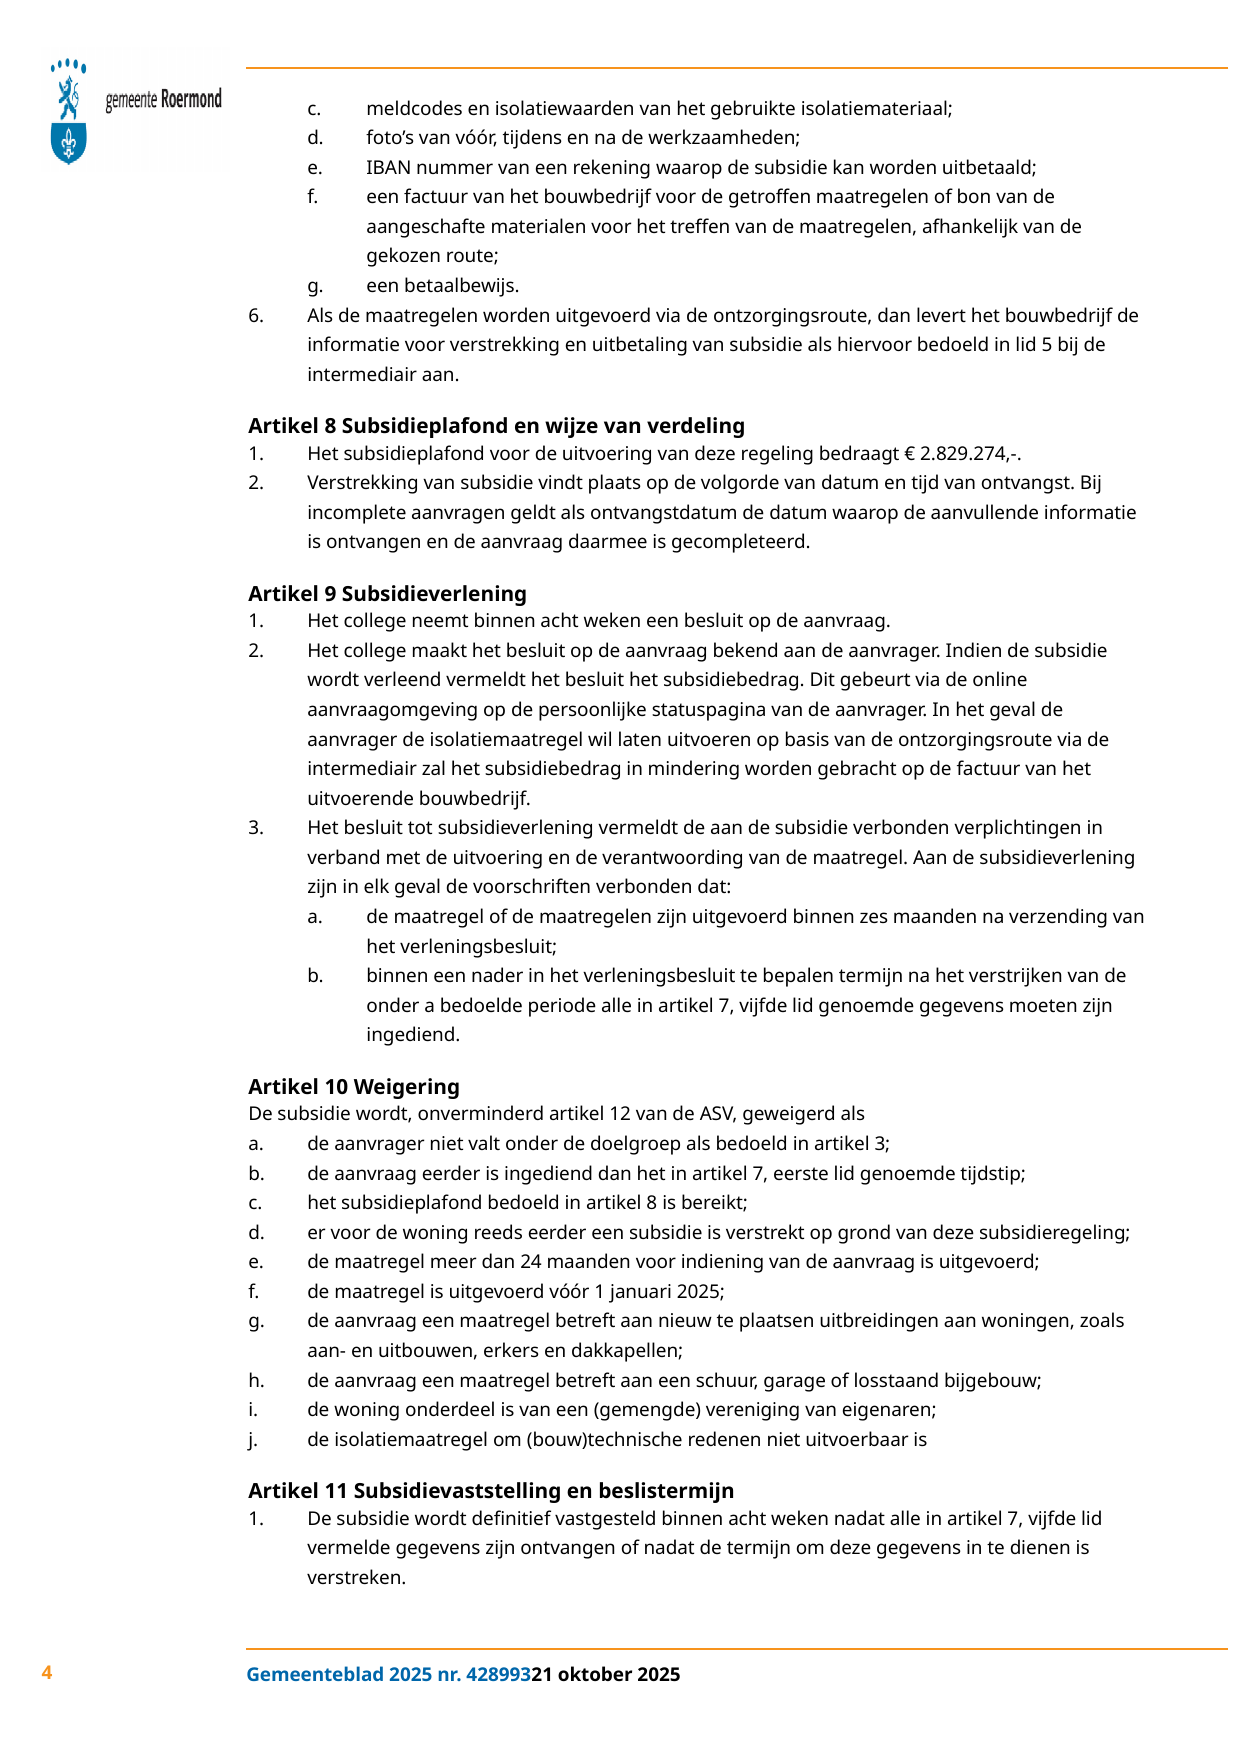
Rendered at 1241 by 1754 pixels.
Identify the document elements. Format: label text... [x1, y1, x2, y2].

list het subsidieplafond bedoeld in artikel 8 is bereikt; [248, 1189, 1152, 1215]
list Het subsidieplafond voor de uitvoering van deze regeling bedraagt € 2.829.274,-. [248, 440, 1152, 466]
list Het college neemt binnen acht weken een besluit op de aanvraag. [248, 607, 1152, 633]
list Verstrekking van subsidie vindt plaats op de volgorde van datum en tijd van ontvangst. Bij incomplete aanvragen geldt als ontvangstdatum de datum waarop de aanvullende informatie is ontvangen en de aanvraag daarmee is gecompleteerd. [248, 469, 1152, 554]
list Als de maatregelen worden uitgevoerd via de ontzorgingsroute, dan levert het bouwbedrijf de informatie voor verstrekking en uitbetaling van subsidie als hiervoor bedoeld in lid 5 bij de intermediair aan. [248, 302, 1152, 387]
text Artikel 10 Weigering [248, 1072, 1152, 1101]
text Artikel 8 Subsidieplafond en wijze van verdeling [248, 411, 1152, 440]
list een betaalbewijs. [307, 272, 1152, 298]
list de isolatiemaatregel om (bouw)technische redenen niet uitvoerbaar is [248, 1426, 1152, 1452]
list Het besluit tot subsidieverlening vermeldt de aan de subsidie verbonden verplichtingen in verband met de uitvoering en de verantwoording van de maatregel. Aan de subsidieverlening zijn in elk geval de voorschriften verbonden dat: [248, 814, 1152, 899]
list IBAN nummer van een rekening waarop de subsidie kan worden uitbetaald; [307, 154, 1152, 180]
list een factuur van het bouwbedrijf voor de getroffen maatregelen of bon van de aangeschafte materialen voor het treffen van de maatregelen, afhankelijk van de gekozen route; [307, 183, 1152, 268]
list de aanvraag eerder is ingediend dan het in artikel 7, eerste lid genoemde tijdstip; [248, 1160, 1152, 1185]
list er voor de woning reeds eerder een subsidie is verstrekt op grond van deze subsidieregeling; [248, 1219, 1152, 1244]
list Het college maakt het besluit op de aanvraag bekend aan de aanvrager. Indien de subsidie wordt verleend vermeldt het besluit het subsidiebedrag. Dit gebeurt via de online aanvraagomgeving op de persoonlijke statuspagina van de aanvrager. In het geval de aanvrager de isolatiemaatregel wil laten uitvoeren op basis van de ontzorgingsroute via de intermediair zal het subsidiebedrag in mindering worden gebracht op de factuur van het uitvoerende bouwbedrijf. [248, 637, 1152, 811]
list de woning onderdeel is van een (gemengde) vereniging van eigenaren; [248, 1396, 1152, 1422]
list de aanvraag een maatregel betreft aan een schuur, garage of losstaand bijgebouw; [248, 1367, 1152, 1392]
list binnen een nader in het verleningsbesluit te bepalen termijn na het verstrijken van de onder a bedoelde periode alle in artikel 7, vijfde lid genoemde gegevens moeten zijn ingediend. [307, 962, 1152, 1047]
list de maatregel of de maatregelen zijn uitgevoerd binnen zes maanden na verzending van het verleningsbesluit; [307, 903, 1152, 959]
text Artikel 9 Subsidieverlening [248, 579, 1152, 607]
list meldcodes en isolatiewaarden van het gebruikte isolatiemateriaal; [307, 95, 1152, 121]
list De subsidie wordt definitief vastgesteld binnen acht weken nadat alle in artikel 7, vijfde lid vermelde gegevens zijn ontvangen of nadat de termijn om deze gegevens in te dienen is verstreken. [248, 1505, 1152, 1590]
picture [41, 47, 231, 172]
list foto’s van vóór, tijdens en na de werkzaamheden; [307, 124, 1152, 150]
list de maatregel meer dan 24 maanden voor indiening van de aanvraag is uitgevoerd; [248, 1248, 1152, 1274]
list de maatregel is uitgevoerd vóór 1 januari 2025; [248, 1278, 1152, 1304]
list de aanvrager niet valt onder de doelgroep als bedoeld in artikel 3; [248, 1130, 1152, 1156]
text De subsidie wordt, onverminderd artikel 12 van de ASV, geweigerd als [248, 1101, 1152, 1126]
text Artikel 11 Subsidievaststelling en beslistermijn [248, 1476, 1152, 1505]
list de aanvraag een maatregel betreft aan nieuw te plaatsen uitbreidingen aan woningen, zoals aan- en uitbouwen, erkers en dakkapellen; [248, 1308, 1152, 1363]
